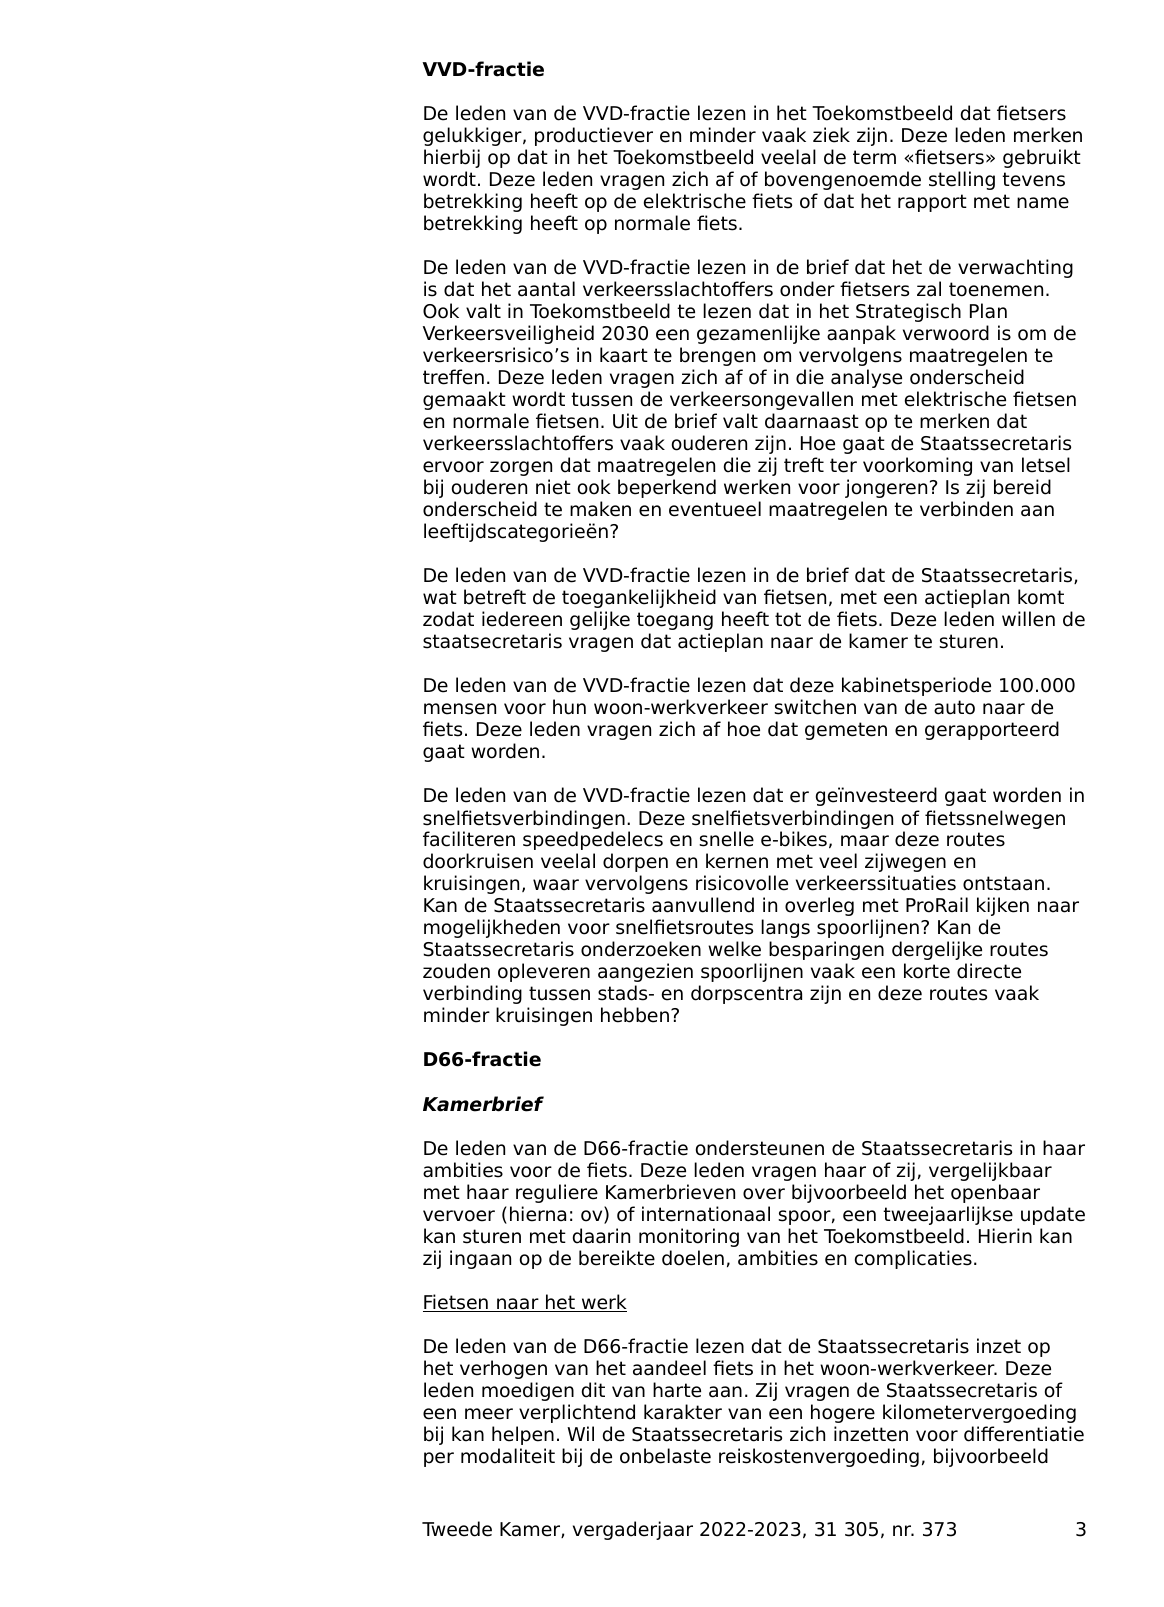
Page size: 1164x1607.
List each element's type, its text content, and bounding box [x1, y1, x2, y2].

text De leden van de VVD-fractie lezen dat deze kabinetsperiode 100.000 mensen voor hun woon-werkverkeer switchen van de auto naar de fiets. Deze leden vragen zich af hoe dat gemeten en gerapporteerd gaat worden. [422, 675, 1087, 763]
text De leden van de VVD-fractie lezen dat er geïnvesteerd gaat worden in snelfietsverbindingen. Deze snelfietsverbindingen of fietssnelwegen faciliteren speedpedelecs en snelle e-bikes, maar deze routes doorkruisen veelal dorpen en kernen met veel zijwegen en kruisingen, waar vervolgens risicovolle verkeerssituaties ontstaan. Kan de Staatssecretaris aanvullend in overleg met ProRail kijken naar mogelijkheden voor snelfietsroutes langs spoorlijnen? Kan de Staatssecretaris onderzoeken welke besparingen dergelijke routes zouden opleveren aangezien spoorlijnen vaak een korte directe verbinding tussen stads- en dorpscentra zijn en deze routes vaak minder kruisingen hebben? [422, 785, 1087, 1027]
subtitle VVD-fractie [422, 59, 1087, 81]
subtitle Fietsen naar het werk [422, 1292, 1087, 1314]
subtitle D66-fractie [422, 1049, 1087, 1071]
text De leden van de VVD-fractie lezen in het Toekomstbeeld dat fietsers gelukkiger, productiever en minder vaak ziek zijn. Deze leden merken hierbij op dat in het Toekomstbeeld veelal de term «fietsers» gebruikt wordt. Deze leden vragen zich af of bovengenoemde stelling tevens betrekking heeft op de elektrische fiets of dat het rapport met name betrekking heeft op normale fiets. [422, 103, 1087, 235]
text De leden van de VVD-fractie lezen in de brief dat de Staatssecretaris, wat betreft de toegankelijkheid van fietsen, met een actieplan komt zodat iedereen gelijke toegang heeft tot de fiets. Deze leden willen de staatsecretaris vragen dat actieplan naar de kamer te sturen. [422, 565, 1087, 653]
text De leden van de VVD-fractie lezen in de brief dat het de verwachting is dat het aantal verkeersslachtoffers onder fietsers zal toenemen. Ook valt in Toekomstbeeld te lezen dat in het Strategisch Plan Verkeersveiligheid 2030 een gezamenlijke aanpak verwoord is om de verkeersrisico’s in kaart te brengen om vervolgens maatregelen te treffen. Deze leden vragen zich af of in die analyse onderscheid gemaakt wordt tussen de verkeersongevallen met elektrische fietsen en normale fietsen. Uit de brief valt daarnaast op te merken dat verkeersslachtoffers vaak ouderen zijn. Hoe gaat de Staatssecretaris ervoor zorgen dat maatregelen die zij treft ter voorkoming van letsel bij ouderen niet ook beperkend werken voor jongeren? Is zij bereid onderscheid te maken en eventueel maatregelen te verbinden aan leeftijdscategorieën? [422, 257, 1087, 543]
subtitle Kamerbrief [422, 1093, 1087, 1116]
text De leden van de D66-fractie ondersteunen de Staatssecretaris in haar ambities voor de fiets. Deze leden vragen haar of zij, vergelijkbaar met haar reguliere Kamerbrieven over bijvoorbeeld het openbaar vervoer (hierna: ov) of internationaal spoor, een tweejaarlijkse update kan sturen met daarin monitoring van het Toekomstbeeld. Hierin kan zij ingaan op de bereikte doelen, ambities en complicaties. [422, 1138, 1087, 1269]
text De leden van de D66-fractie lezen dat de Staatssecretaris inzet op het verhogen van het aandeel fiets in het woon-werkverkeer. Deze leden moedigen dit van harte aan. Zij vragen de Staatssecretaris of een meer verplichtend karakter van een hogere kilometervergoeding bij kan helpen. Wil de Staatssecretaris zich inzetten voor differentiatie per modaliteit bij de onbelaste reiskostenvergoeding, bijvoorbeeld [422, 1336, 1087, 1468]
